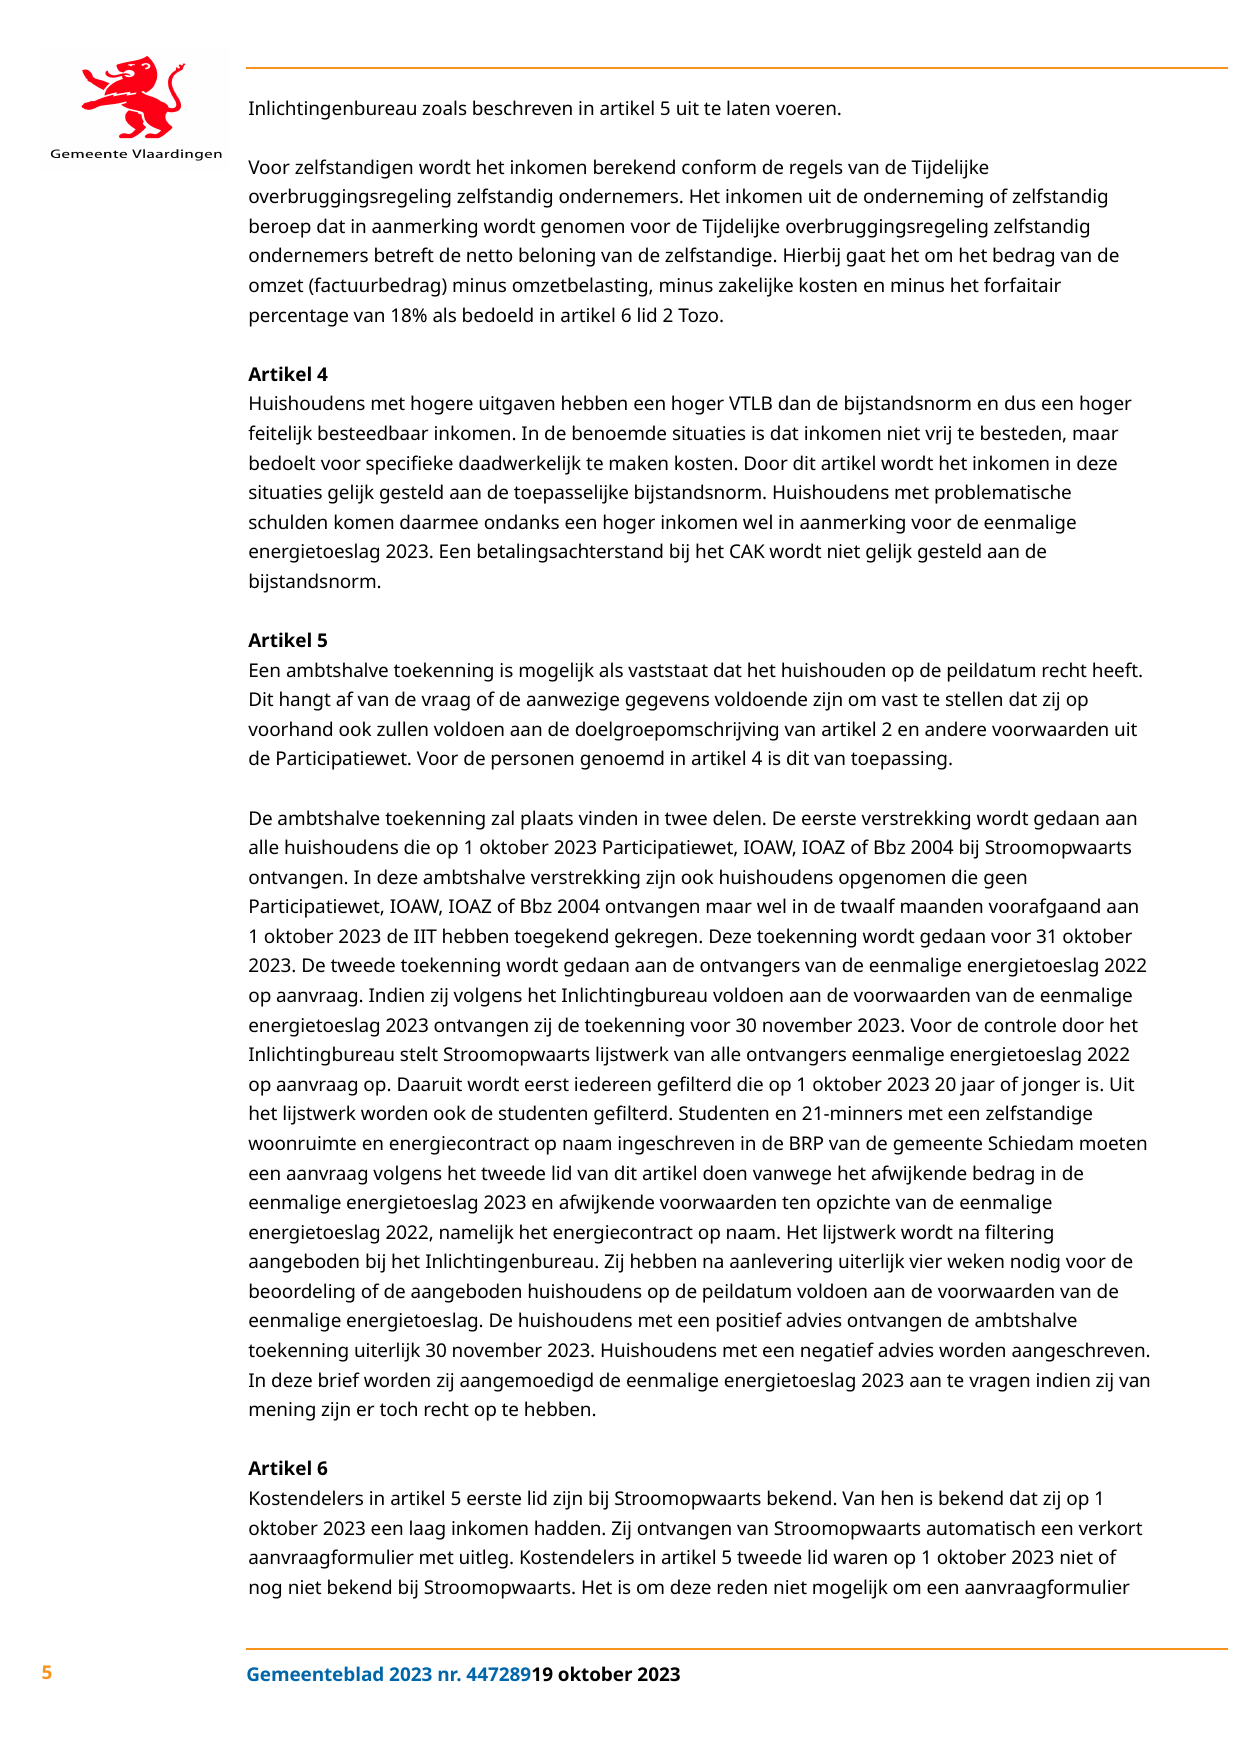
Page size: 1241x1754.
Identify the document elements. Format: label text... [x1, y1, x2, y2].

text Voor zelfstandigen wordt het inkomen berekend conform de regels van de Tijdelijke overbruggingsregeling zelfstandig ondernemers. Het inkomen uit de onderneming of zelfstandig beroep dat in aanmerking wordt genomen voor de Tijdelijke overbruggingsregeling zelfstandig ondernemers betreft de netto beloning van de zelfstandige. Hierbij gaat het om het bedrag van de omzet (factuurbedrag) minus omzetbelasting, minus zakelijke kosten en minus het forfaitair percentage van 18% als bedoeld in artikel 6 lid 2 Tozo. [248, 154, 1152, 328]
text Inlichtingenbureau zoals beschreven in artikel 5 uit te laten voeren. [248, 95, 1152, 121]
text Een ambtshalve toekenning is mogelijk als vaststaat dat het huishouden op de peildatum recht heeft. Dit hangt af van de vraag of de aanwezige gegevens voldoende zijn om vast te stellen dat zij op voorhand ook zullen voldoen aan de doelgroepomschrijving van artikel 2 en andere voorwaarden uit de Participatiewet. Voor de personen genoemd in artikel 4 is dit van toepassing. [248, 657, 1152, 771]
picture [41, 47, 231, 172]
text Artikel 4 [248, 361, 1152, 387]
text Huishoudens met hogere uitgaven hebben een hoger VTLB dan de bijstandsnorm en dus een hoger feitelijk besteedbaar inkomen. In de benoemde situaties is dat inkomen niet vrij te besteden, maar bedoelt voor specifieke daadwerkelijk te maken kosten. Door dit artikel wordt het inkomen in deze situaties gelijk gesteld aan de toepasselijke bijstandsnorm. Huishoudens met problematische schulden komen daarmee ondanks een hoger inkomen wel in aanmerking voor de eenmalige energietoeslag 2023. Een betalingsachterstand bij het CAK wordt niet gelijk gesteld aan de bijstandsnorm. [248, 391, 1152, 594]
text Artikel 5 [248, 627, 1152, 653]
text Artikel 6 [248, 1456, 1152, 1481]
text Kostendelers in artikel 5 eerste lid zijn bij Stroomopwaarts bekend. Van hen is bekend dat zij op 1 oktober 2023 een laag inkomen hadden. Zij ontvangen van Stroomopwaarts automatisch een verkort aanvraagformulier met uitleg. Kostendelers in artikel 5 tweede lid waren op 1 oktober 2023 niet of nog niet bekend bij Stroomopwaarts. Het is om deze reden niet mogelijk om een aanvraagformulier [248, 1485, 1152, 1600]
text De ambtshalve toekenning zal plaats vinden in twee delen. De eerste verstrekking wordt gedaan aan alle huishoudens die op 1 oktober 2023 Participatiewet, IOAW, IOAZ of Bbz 2004 bij Stroomopwaarts ontvangen. In deze ambtshalve verstrekking zijn ook huishoudens opgenomen die geen Participatiewet, IOAW, IOAZ of Bbz 2004 ontvangen maar wel in de twaalf maanden voorafgaand aan 1 oktober 2023 de IIT hebben toegekend gekregen. Deze toekenning wordt gedaan voor 31 oktober 2023. De tweede toekenning wordt gedaan aan de ontvangers van de eenmalige energietoeslag 2022 op aanvraag. Indien zij volgens het Inlichtingbureau voldoen aan de voorwaarden van de eenmalige energietoeslag 2023 ontvangen zij de toekenning voor 30 november 2023. Voor de controle door het Inlichtingbureau stelt Stroomopwaarts lijstwerk van alle ontvangers eenmalige energietoeslag 2022 op aanvraag op. Daaruit wordt eerst iedereen gefilterd die op 1 oktober 2023 20 jaar of jonger is. Uit het lijstwerk worden ook de studenten gefilterd. Studenten en 21-minners met een zelfstandige woonruimte en energiecontract op naam ingeschreven in de BRP van de gemeente Schiedam moeten een aanvraag volgens het tweede lid van dit artikel doen vanwege het afwijkende bedrag in de eenmalige energietoeslag 2023 en afwijkende voorwaarden ten opzichte van de eenmalige energietoeslag 2022, namelijk het energiecontract op naam. Het lijstwerk wordt na filtering aangeboden bij het Inlichtingenbureau. Zij hebben na aanlevering uiterlijk vier weken nodig voor de beoordeling of de aangeboden huishoudens op de peildatum voldoen aan de voorwaarden van de eenmalige energietoeslag. De huishoudens met een positief advies ontvangen de ambtshalve toekenning uiterlijk 30 november 2023. Huishoudens met een negatief advies worden aangeschreven. In deze brief worden zij aangemoedigd de eenmalige energietoeslag 2023 aan te vragen indien zij van mening zijn er toch recht op te hebben. [248, 805, 1152, 1422]
